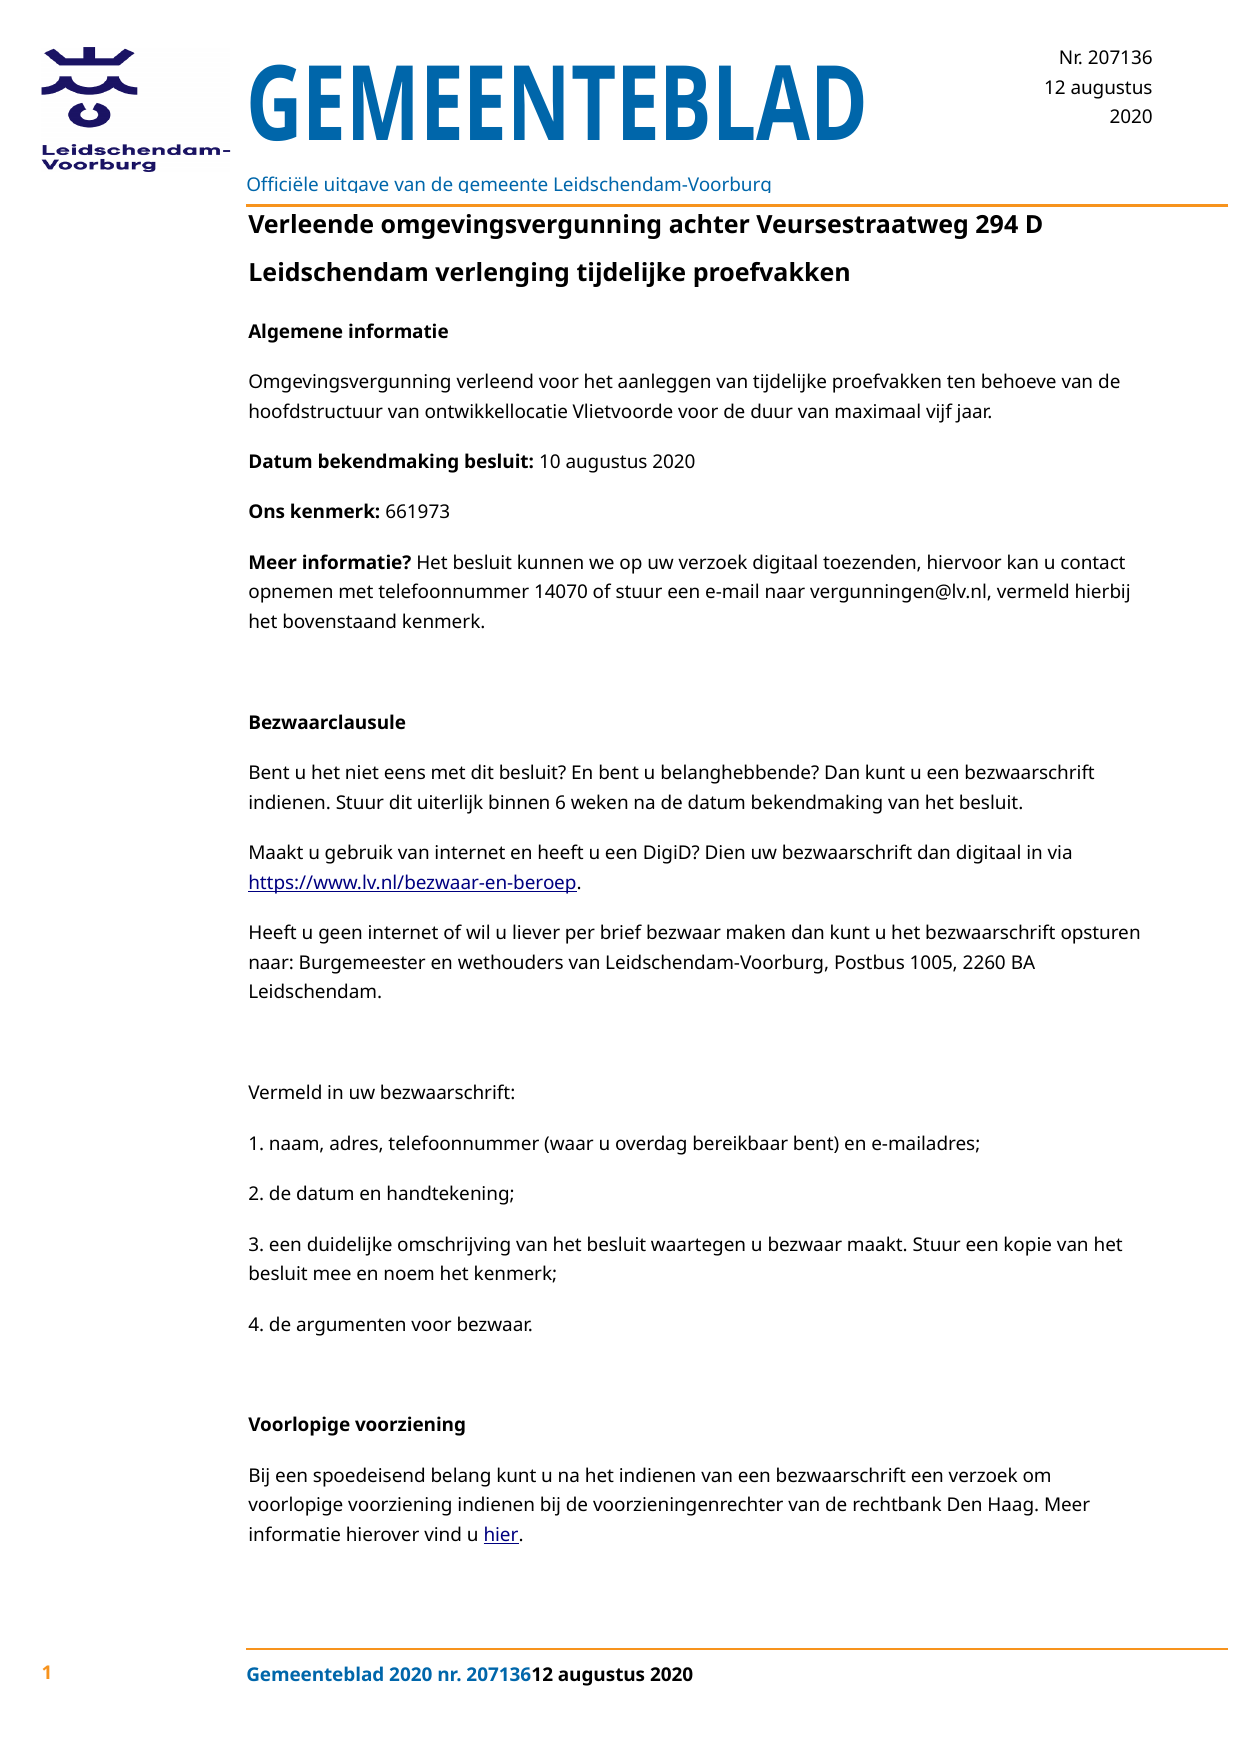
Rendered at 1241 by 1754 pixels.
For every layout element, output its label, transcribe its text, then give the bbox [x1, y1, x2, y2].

text Omgevingsvergunning verleend voor het aanleggen van tijdelijke proefvakken ten behoeve van de hoofdstructuur van ontwikkellocatie Vlietvoorde voor de duur van maximaal vijf jaar. [248, 368, 1152, 424]
text Maakt u gebruik van internet en heeft u een DigiD? Dien uw bezwaarschrift dan digitaal in via https://www.lv.nl/bezwaar-en-beroep. [248, 839, 1152, 895]
text Bij een spoedeisend belang kunt u na het indienen van een bezwaarschrift een verzoek om voorlopige voorziening indienen bij de voorzieningenrechter van de rechtbank Den Haag. Meer informatie hierover vind u hier. [248, 1462, 1152, 1547]
text Datum bekendmaking besluit: 10 augustus 2020 [248, 448, 1152, 474]
text 4. de argumenten voor bezwaar. [248, 1311, 1152, 1337]
text 1. naam, adres, telefoonnummer (waar u overdag bereikbaar bent) en e-mailadres; [248, 1130, 1152, 1156]
text Algemene informatie [248, 318, 1152, 344]
picture [41, 47, 231, 172]
text Heeft u geen internet of wil u liever per brief bezwaar maken dan kunt u het bezwaarschrift opsturen naar: Burgemeester en wethouders van Leidschendam-Voorburg, Postbus 1005, 2260 BA Leidschendam. [248, 919, 1152, 1004]
text 3. een duidelijke omschrijving van het besluit waartegen u bezwaar maakt. Stuur een kopie van het besluit mee en noem het kenmerk; [248, 1231, 1152, 1286]
text Voorlopige voorziening [248, 1412, 1152, 1437]
text 2. de datum en handtekening; [248, 1180, 1152, 1206]
text Bezwaarclausule [248, 709, 1152, 735]
text Meer informatie? Het besluit kunnen we op uw verzoek digitaal toezenden, hiervoor kan u contact opnemen met telefoonnummer 14070 of stuur een e-mail naar vergunningen@lv.nl, vermeld hierbij het bovenstaand kenmerk. [248, 549, 1152, 634]
text Bent u het niet eens met dit besluit? En bent u belanghebbende? Dan kunt u een bezwaarschrift indienen. Stuur dit uiterlijk binnen 6 weken na de datum bekendmaking van het besluit. [248, 759, 1152, 815]
text Ons kenmerk: 661973 [248, 499, 1152, 524]
text Verleende omgevingsvergunning achter Veursestraatweg 294 D Leidschendam verlenging tijdelijke proefvakken [248, 207, 1152, 288]
text Vermeld in uw bezwaarschrift: [248, 1079, 1152, 1105]
